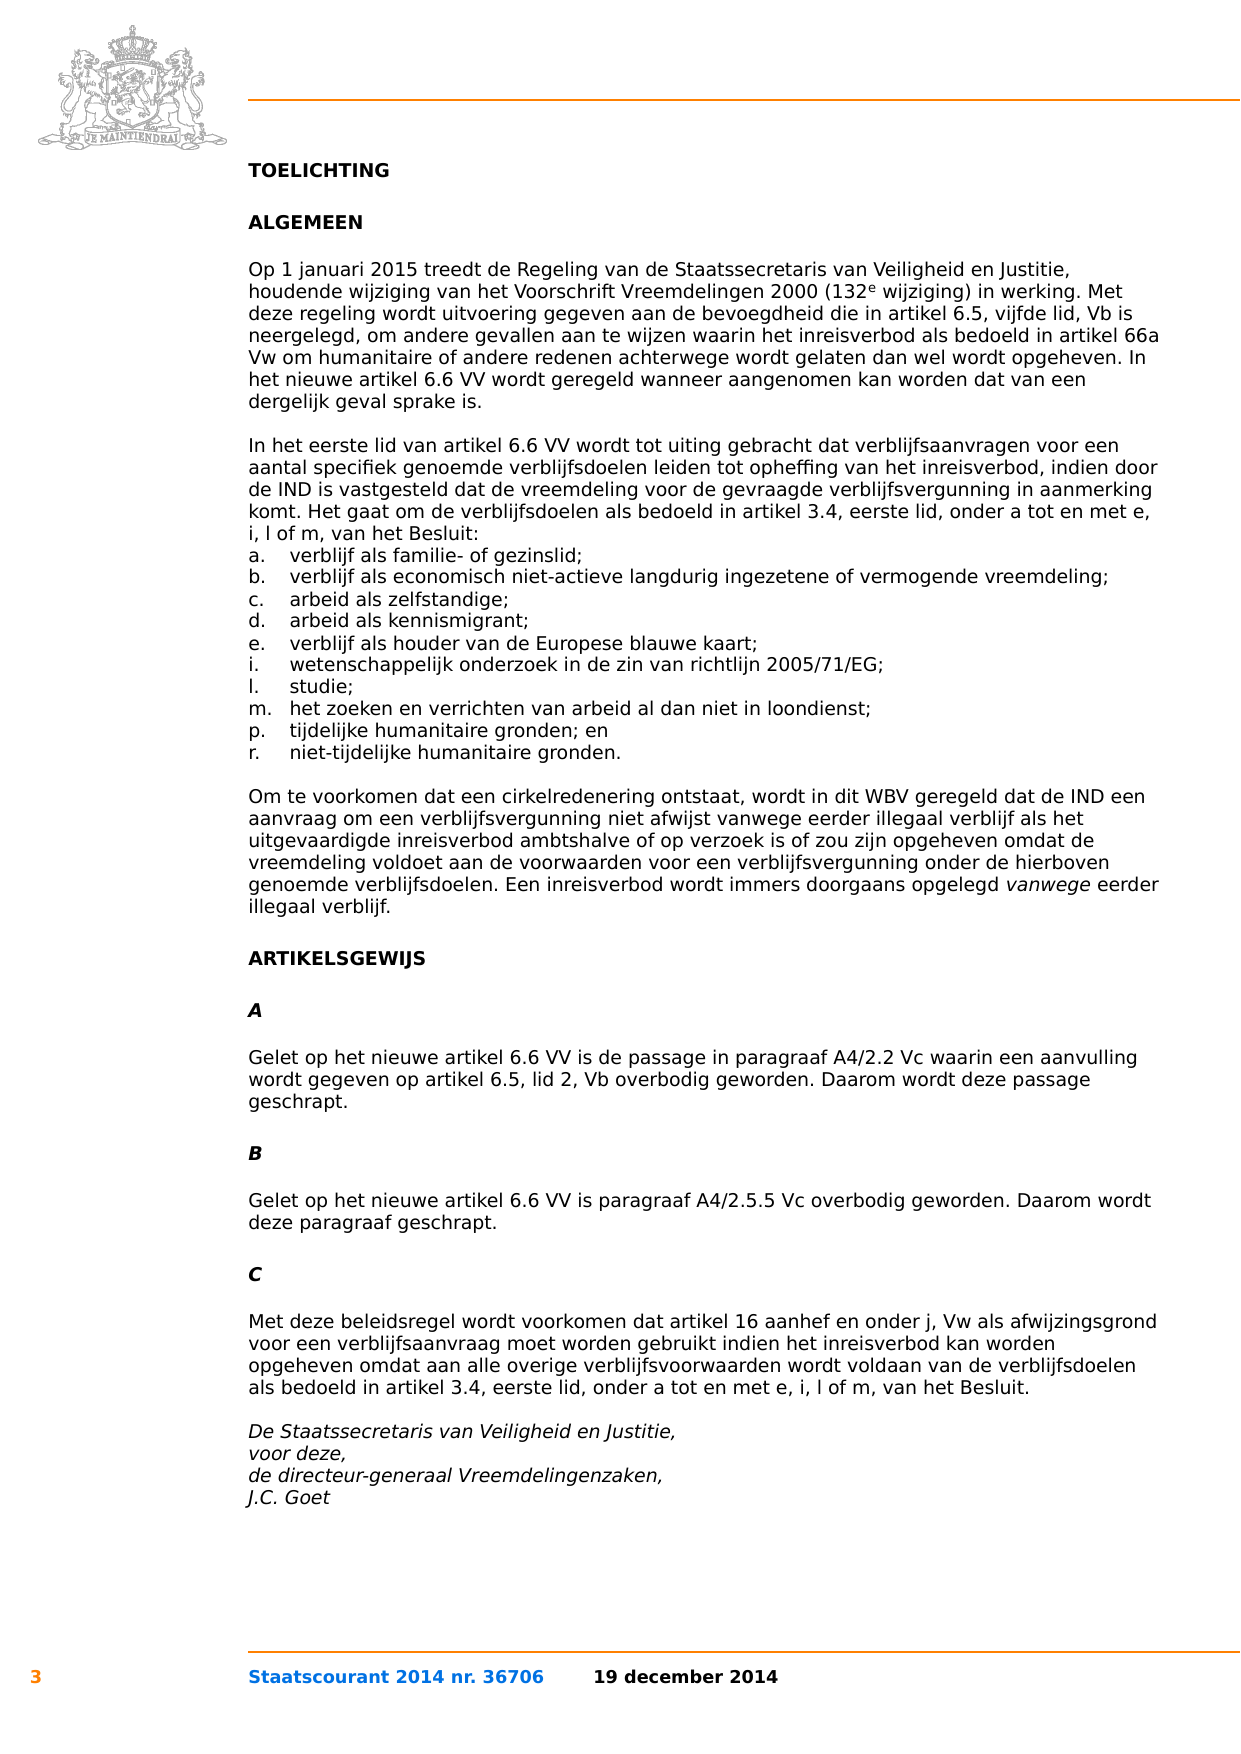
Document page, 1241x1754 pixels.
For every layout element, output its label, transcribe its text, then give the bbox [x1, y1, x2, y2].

text Om te voorkomen dat een cirkelredenering ontstaat, wordt in dit WBV geregeld dat de IND een aanvraag om een verblijfsvergunning niet afwijst vanwege eerder illegaal verblijf als het uitgevaardigde inreisverbod ambtshalve of op verzoek is of zou zijn opgeheven omdat de vreemdeling voldoet aan de voorwaarden voor een verblijfsvergunning onder de hierboven genoemde verblijfsdoelen. Een inreisverbod wordt immers doorgaans opgelegd vanwege eerder illegaal verblijf. [248, 786, 1163, 918]
text In het eerste lid van artikel 6.6 VV wordt tot uiting gebracht dat verblijfsaanvragen voor een aantal specifiek genoemde verblijfsdoelen leiden tot opheffing van het inreisverbod, indien door de IND is vastgesteld dat de vreemdeling voor de gevraagde verblijfsvergunning in aanmerking komt. Het gaat om de verblijfsdoelen als bedoeld in artikel 3.4, eerste lid, onder a tot en met e, i, l of m, van het Besluit: [248, 434, 1163, 544]
subtitle B [248, 1143, 1163, 1165]
text p. tijdelijke humanitaire gronden; en [248, 720, 1163, 742]
text Met deze beleidsregel wordt voorkomen dat artikel 16 aanhef en onder j, Vw als afwijzingsgrond voor een verblijfsaanvraag moet worden gebruikt indien het inreisverbod kan worden opgeheven omdat aan alle overige verblijfsvoorwaarden wordt voldaan van de verblijfsdoelen als bedoeld in artikel 3.4, eerste lid, onder a tot en met e, i, l of m, van het Besluit. [248, 1311, 1163, 1399]
text a. verblijf als familie- of gezinslid; [248, 544, 1163, 566]
subtitle C [248, 1264, 1163, 1286]
subtitle A [248, 1000, 1163, 1022]
text De Staatssecretaris van Veiligheid en Justitie, voor deze, de directeur-generaal Vreemdelingenzaken, J.C. Goet [248, 1421, 1163, 1508]
text d. arbeid als kennismigrant; [248, 610, 1163, 632]
text Gelet op het nieuwe artikel 6.6 VV is de passage in paragraaf A4/2.2 Vc waarin een aanvulling wordt gegeven op artikel 6.5, lid 2, Vb overbodig geworden. Daarom wordt deze passage geschrapt. [248, 1047, 1163, 1113]
text Gelet op het nieuwe artikel 6.6 VV is paragraaf A4/2.5.5 Vc overbodig geworden. Daarom wordt deze paragraaf geschrapt. [248, 1190, 1163, 1234]
text i. wetenschappelijk onderzoek in de zin van richtlijn 2005/71/EG; [248, 654, 1163, 676]
text m. het zoeken en verrichten van arbeid al dan niet in loondienst; [248, 698, 1163, 720]
subtitle ALGEMEEN [248, 212, 1163, 234]
picture [38, 25, 227, 150]
text Op 1 januari 2015 treedt de Regeling van de Staatssecretaris van Veiligheid en Justitie, houdende wijziging van het Voorschrift Vreemdelingen 2000 (132e wijziging) in werking. Met deze regeling wordt uitvoering gegeven aan de bevoegdheid die in artikel 6.5, vijfde lid, Vb is neergelegd, om andere gevallen aan te wijzen waarin het inreisverbod als bedoeld in artikel 66a Vw om humanitaire of andere redenen achterwege wordt gelaten dan wel wordt opgeheven. In het nieuwe artikel 6.6 VV wordt geregeld wanneer aangenomen kan worden dat van een dergelijk geval sprake is. [248, 259, 1163, 413]
text r. niet-tijdelijke humanitaire gronden. [248, 742, 1163, 764]
text c. arbeid als zelfstandige; [248, 588, 1163, 610]
text b. verblijf als economisch niet-actieve langdurig ingezetene of vermogende vreemdeling; [248, 566, 1163, 588]
text l. studie; [248, 676, 1163, 698]
subtitle ARTIKELSGEWIJS [248, 948, 1163, 970]
subtitle TOELICHTING [248, 160, 1163, 182]
text e. verblijf als houder van de Europese blauwe kaart; [248, 632, 1163, 654]
